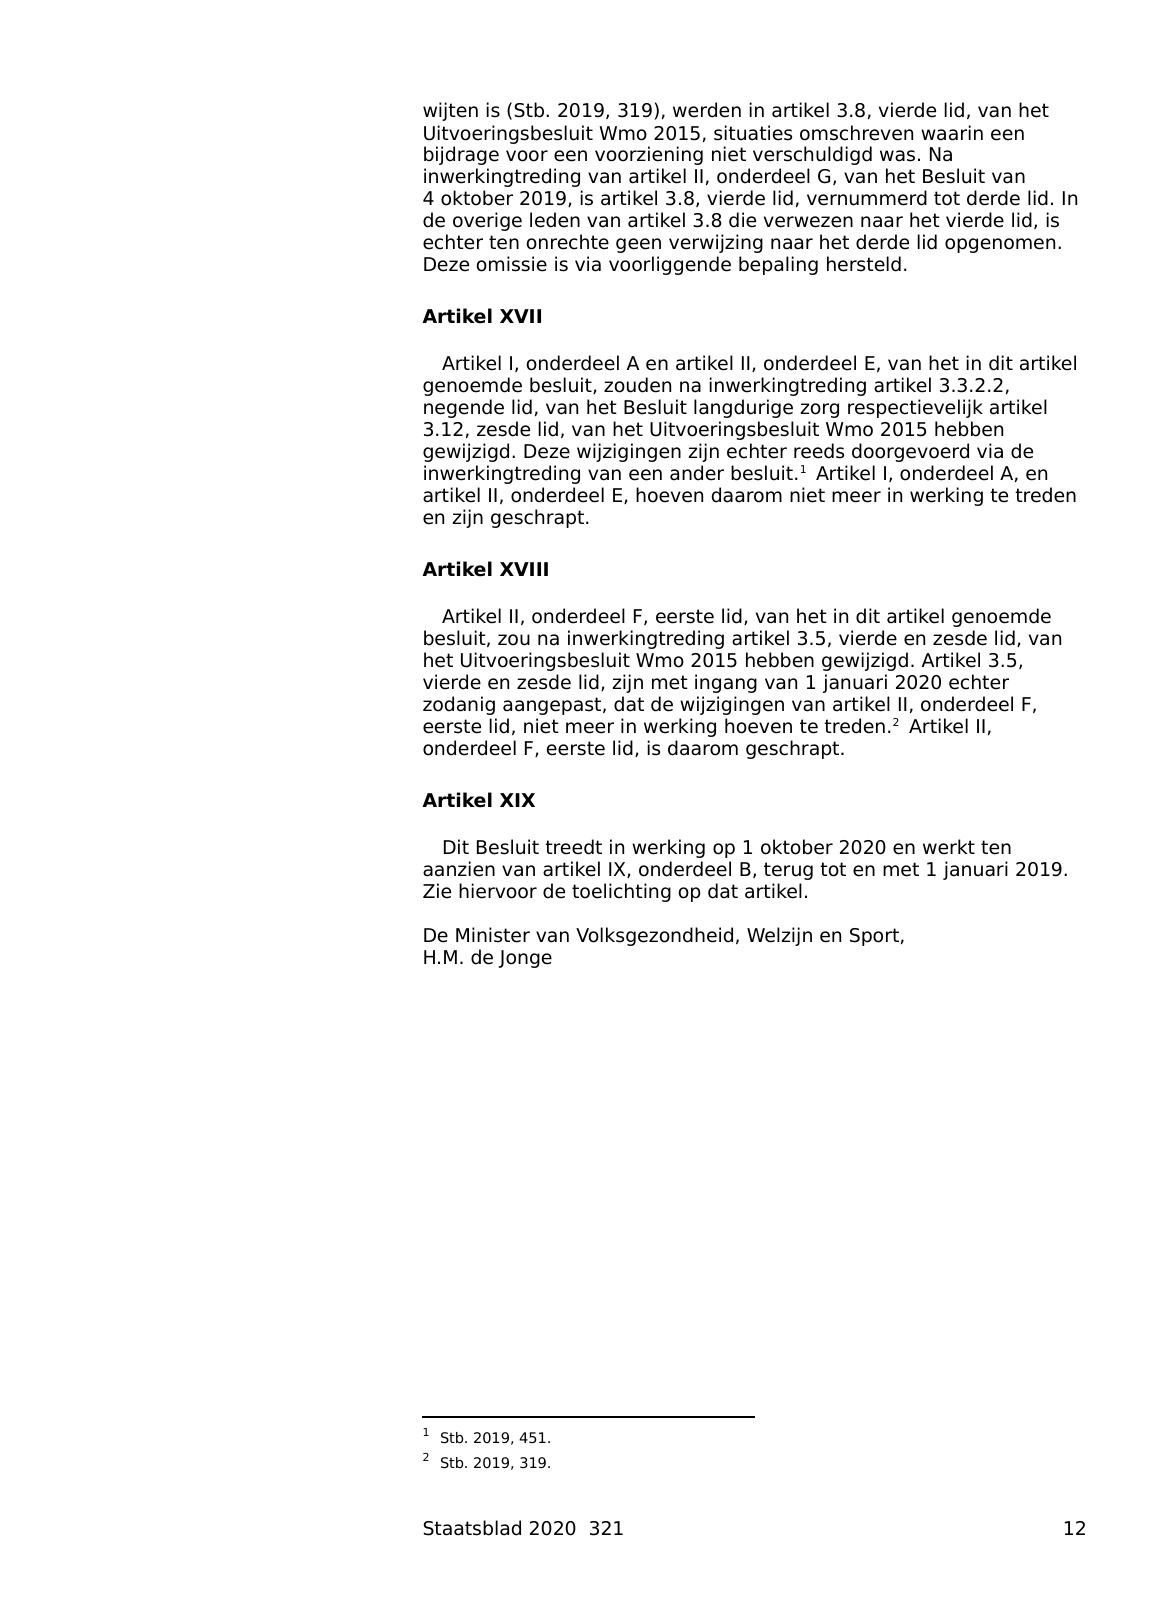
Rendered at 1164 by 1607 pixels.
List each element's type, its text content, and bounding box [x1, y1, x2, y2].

text wijten is (Stb. 2019, 319), werden in artikel 3.8, vierde lid, van het Uitvoeringsbesluit Wmo 2015, situaties omschreven waarin een bijdrage voor een voorziening niet verschuldigd was. Na inwerkingtreding van artikel II, onderdeel G, van het Besluit van 4 oktober 2019, is artikel 3.8, vierde lid, vernummerd tot derde lid. In de overige leden van artikel 3.8 die verwezen naar het vierde lid, is echter ten onrechte geen verwijzing naar het derde lid opgenomen. Deze omissie is via voorliggende bepaling hersteld. [422, 100, 1087, 276]
text Artikel II, onderdeel F, eerste lid, van het in dit artikel genoemde besluit, zou na inwerkingtreding artikel 3.5, vierde en zesde lid, van het Uitvoeringsbesluit Wmo 2015 hebben gewijzigd. Artikel 3.5, vierde en zesde lid, zijn met ingang van 1 januari 2020 echter zodanig aangepast, dat de wijzigingen van artikel II, onderdeel F, eerste lid, niet meer in werking hoeven te treden. Artikel II, onderdeel F, eerste lid, is daarom geschrapt. [422, 606, 1087, 760]
text De Minister van Volksgezondheid, Welzijn en Sport, H.M. de Jonge [422, 925, 1087, 969]
subtitle Artikel XVII [422, 306, 1087, 328]
text Stb. 2019, 451. [422, 1426, 1087, 1448]
text Artikel I, onderdeel A en artikel II, onderdeel E, van het in dit artikel genoemde besluit, zouden na inwerkingtreding artikel 3.3.2.2, negende lid, van het Besluit langdurige zorg respectievelijk artikel 3.12, zesde lid, van het Uitvoeringsbesluit Wmo 2015 hebben gewijzigd. Deze wijzigingen zijn echter reeds doorgevoerd via de inwerkingtreding van een ander besluit. Artikel I, onderdeel A, en artikel II, onderdeel E, hoeven daarom niet meer in werking te treden en zijn geschrapt. [422, 353, 1087, 529]
text Stb. 2019, 319. [422, 1451, 1087, 1473]
subtitle Artikel XVIII [422, 559, 1087, 581]
subtitle Artikel XIX [422, 790, 1087, 812]
text Dit Besluit treedt in werking op 1 oktober 2020 en werkt ten aanzien van artikel IX, onderdeel B, terug tot en met 1 januari 2019. Zie hiervoor de toelichting op dat artikel. [422, 837, 1087, 903]
